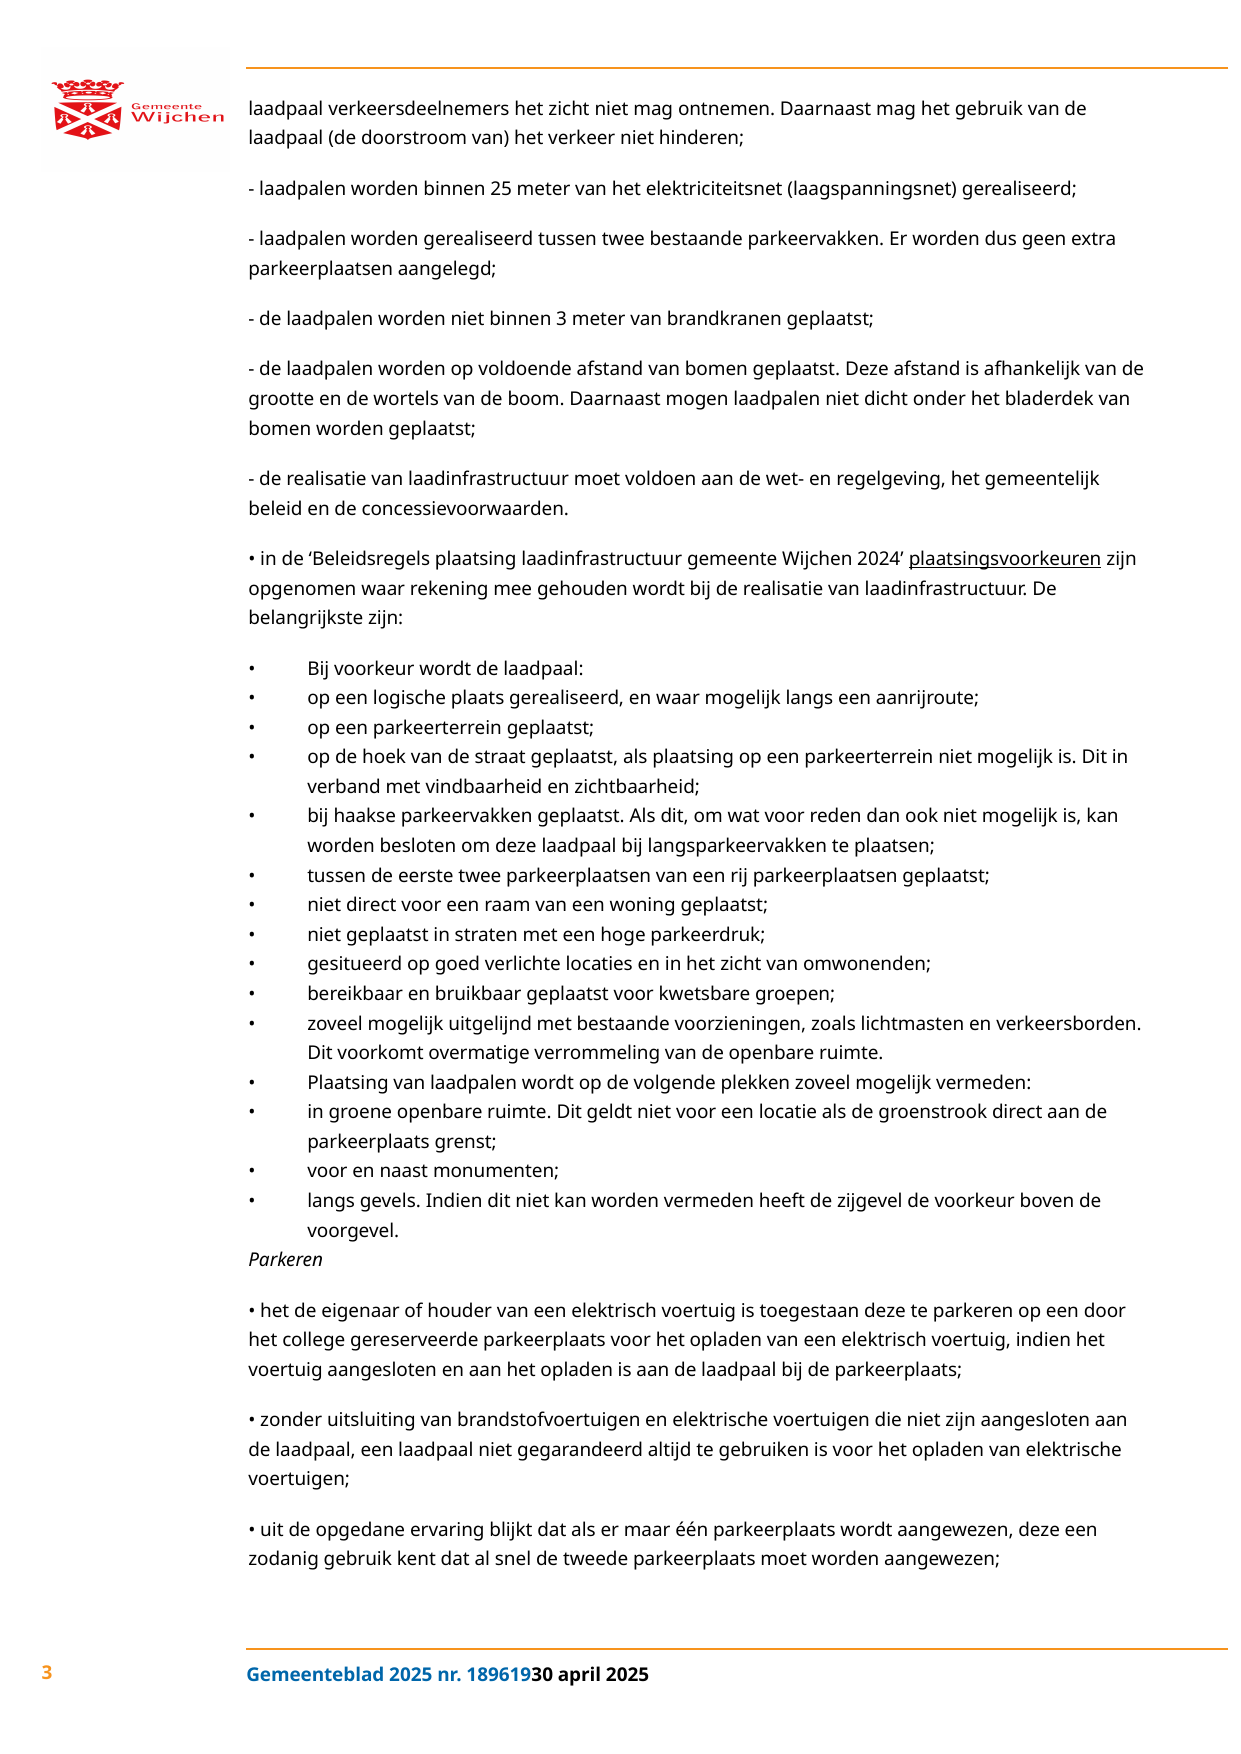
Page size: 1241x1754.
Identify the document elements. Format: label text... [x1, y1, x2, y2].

text - de laadpalen worden niet binnen 3 meter van brandkranen geplaatst; [248, 305, 1152, 331]
list tussen de eerste twee parkeerplaatsen van een rij parkeerplaatsen geplaatst; [248, 862, 1152, 888]
text laadpaal verkeersdeelnemers het zicht niet mag ontnemen. Daarnaast mag het gebruik van de laadpaal (de doorstroom van) het verkeer niet hinderen; [248, 95, 1152, 150]
list op een logische plaats gerealiseerd, en waar mogelijk langs een aanrijroute; [248, 684, 1152, 710]
list in groene openbare ruimte. Dit geldt niet voor een locatie als de groenstrook direct aan de parkeerplaats grenst; [248, 1098, 1152, 1154]
text • uit de opgedane ervaring blijkt dat als er maar één parkeerplaats wordt aangewezen, deze een zodanig gebruik kent dat al snel de tweede parkeerplaats moet worden aangewezen; [248, 1516, 1152, 1571]
list Plaatsing van laadpalen wordt op de volgende plekken zoveel mogelijk vermeden: [248, 1069, 1152, 1095]
list langs gevels. Indien dit niet kan worden vermeden heeft de zijgevel de voorkeur boven de voorgevel. [248, 1187, 1152, 1243]
list niet geplaatst in straten met een hoge parkeerdruk; [248, 921, 1152, 947]
list niet direct voor een raam van een woning geplaatst; [248, 891, 1152, 917]
text • zonder uitsluiting van brandstofvoertuigen en elektrische voertuigen die niet zijn aangesloten aan de laadpaal, een laadpaal niet gegarandeerd altijd te gebruiken is voor het opladen van elektrische voertuigen; [248, 1406, 1152, 1491]
text - laadpalen worden gerealiseerd tussen twee bestaande parkeervakken. Er worden dus geen extra parkeerplaatsen aangelegd; [248, 225, 1152, 281]
list bereikbaar en bruikbaar geplaatst voor kwetsbare groepen; [248, 980, 1152, 1006]
list Bij voorkeur wordt de laadpaal: [248, 655, 1152, 681]
text - laadpalen worden binnen 25 meter van het elektriciteitsnet (laagspanningsnet) gerealiseerd; [248, 175, 1152, 201]
text - de realisatie van laadinfrastructuur moet voldoen aan de wet- en regelgeving, het gemeentelijk beleid en de concessievoorwaarden. [248, 465, 1152, 521]
picture [41, 47, 231, 172]
list gesitueerd op goed verlichte locaties en in het zicht van omwonenden; [248, 951, 1152, 976]
list bij haakse parkeervakken geplaatst. Als dit, om wat voor reden dan ook niet mogelijk is, kan worden besloten om deze laadpaal bij langsparkeervakken te plaatsen; [248, 803, 1152, 858]
text Parkeren [248, 1246, 1152, 1272]
list op de hoek van de straat geplaatst, als plaatsing op een parkeerterrein niet mogelijk is. Dit in verband met vindbaarheid en zichtbaarheid; [248, 743, 1152, 799]
list zoveel mogelijk uitgelijnd met bestaande voorzieningen, zoals lichtmasten en verkeersborden. Dit voorkomt overmatige verrommeling van de openbare ruimte. [248, 1010, 1152, 1065]
list op een parkeerterrein geplaatst; [248, 714, 1152, 740]
text • het de eigenaar of houder van een elektrisch voertuig is toegestaan deze te parkeren op een door het college gereserveerde parkeerplaats voor het opladen van een elektrisch voertuig, indien het voertuig aangesloten en aan het opladen is aan de laadpaal bij de parkeerplaats; [248, 1297, 1152, 1382]
text • in de ‘Beleidsregels plaatsing laadinfrastructuur gemeente Wijchen 2024’ plaatsingsvoorkeuren zijn opgenomen waar rekening mee gehouden wordt bij de realisatie van laadinfrastructuur. De belangrijkste zijn: [248, 545, 1152, 630]
text - de laadpalen worden op voldoende afstand van bomen geplaatst. Deze afstand is afhankelijk van de grootte en de wortels van de boom. Daarnaast mogen laadpalen niet dicht onder het bladerdek van bomen worden geplaatst; [248, 356, 1152, 441]
list voor en naast monumenten; [248, 1158, 1152, 1183]
